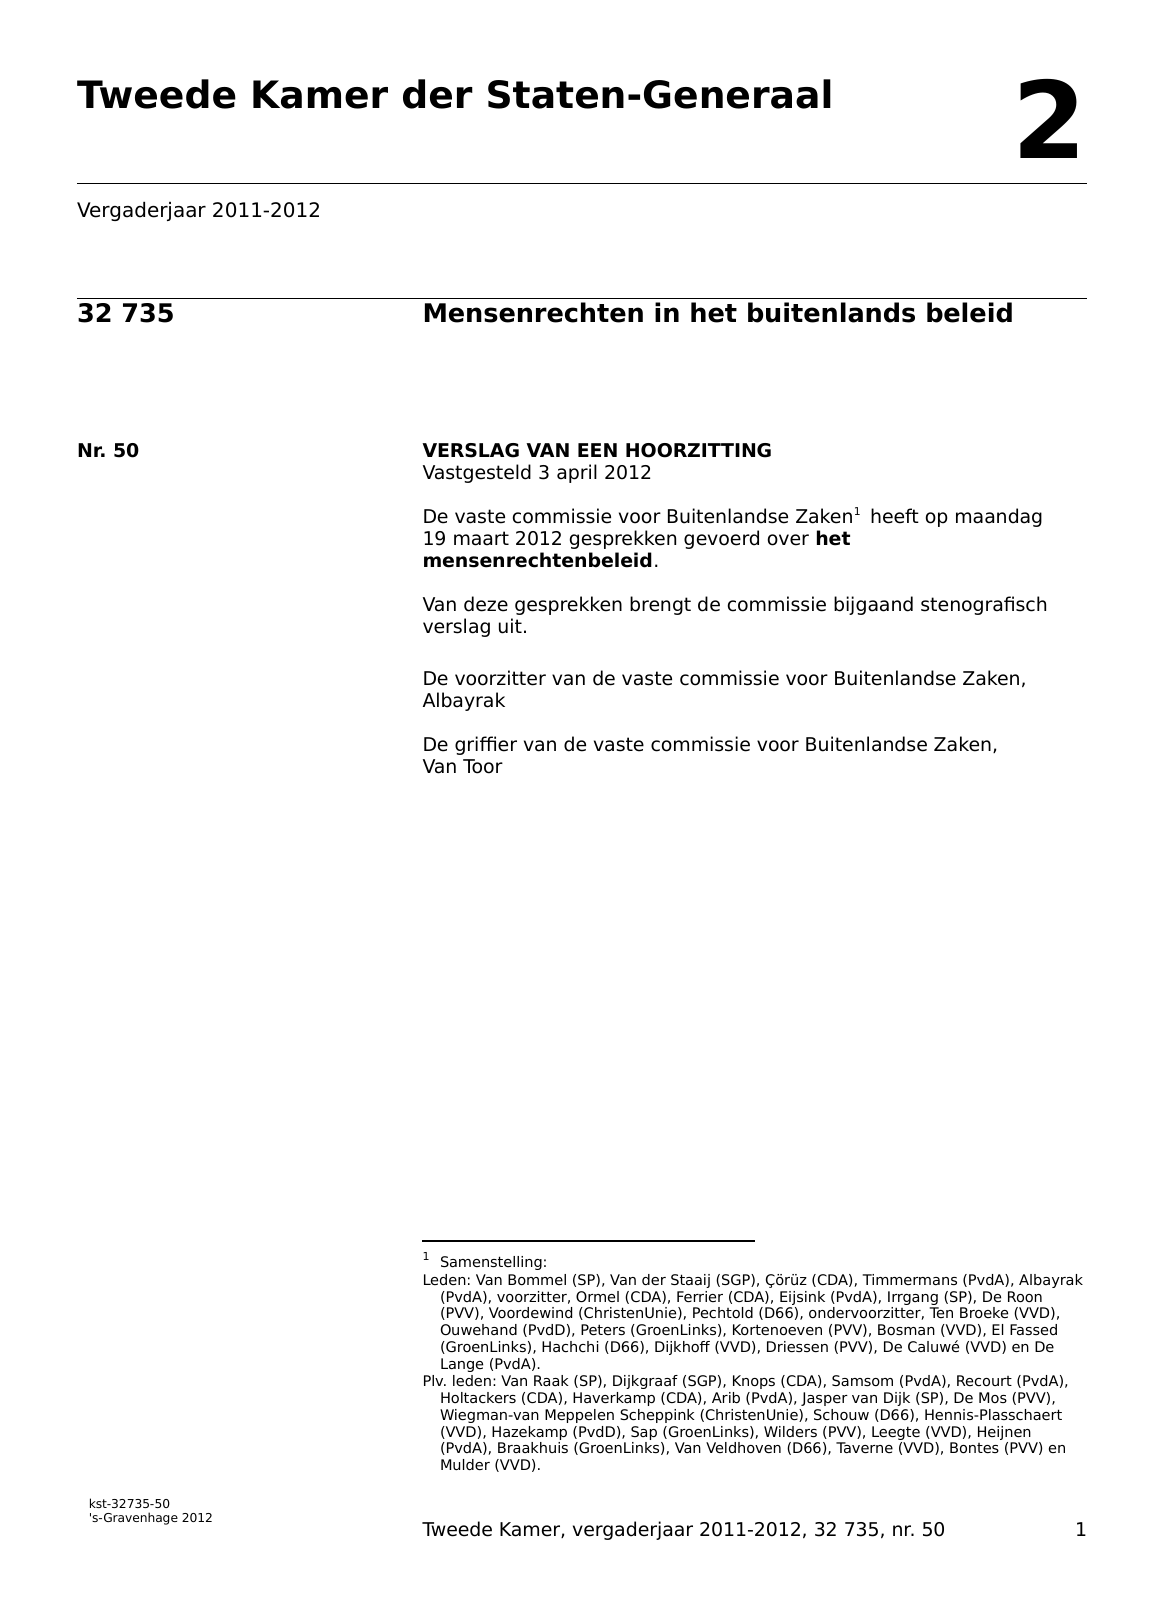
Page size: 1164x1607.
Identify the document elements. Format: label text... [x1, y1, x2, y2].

text De vaste commissie voor Buitenlandse Zaken heeft op maandag 19 maart 2012 gesprekken gevoerd over het mensenrechtenbeleid. [422, 506, 1087, 572]
text 's-Gravenhage 2012 [88, 1511, 323, 1525]
table_header 2 [886, 59, 1087, 183]
table_header Tweede Kamer der Staten-Generaal [77, 59, 886, 183]
text Leden: Van Bommel (SP), Van der Staaij (SGP), Çörüz (CDA), Timmermans (PvdA), Albayrak (PvdA), voorzitter, Ormel (CDA), Ferrier (CDA), Eijsink (PvdA), Irrgang (SP), De Roon (PVV), Voordewind (ChristenUnie), Pechtold (D66), ondervoorzitter, Ten Broeke (VVD), Ouwehand (PvdD), Peters (GroenLinks), Kortenoeven (PVV), Bosman (VVD), El Fassed (GroenLinks), Hachchi (D66), Dijkhoff (VVD), Driessen (PVV), De Caluwé (VVD) en De Lange (PvdA). [422, 1272, 1087, 1373]
table_cell Vergaderjaar 2011-2012 [77, 184, 1087, 298]
text De griffier van de vaste commissie voor Buitenlandse Zaken, Van Toor [422, 734, 1087, 778]
text Van deze gesprekken brengt de commissie bijgaand stenografisch verslag uit. [422, 594, 1087, 638]
text Samenstelling: [422, 1250, 1087, 1272]
subtitle Nr. 50 VERSLAG VAN EEN HOORZITTING [77, 440, 1087, 462]
text Vastgesteld 3 april 2012 [422, 462, 1087, 484]
text Plv. leden: Van Raak (SP), Dijkgraaf (SGP), Knops (CDA), Samsom (PvdA), Recourt (PvdA), Holtackers (CDA), Haverkamp (CDA), Arib (PvdA), Jasper van Dijk (SP), De Mos (PVV), Wiegman-van Meppelen Scheppink (ChristenUnie), Schouw (D66), Hennis-Plasschaert (VVD), Hazekamp (PvdD), Sap (GroenLinks), Wilders (PVV), Leegte (VVD), Heijnen (PvdA), Braakhuis (GroenLinks), Van Veldhoven (D66), Taverne (VVD), Bontes (PVV) en Mulder (VVD). [422, 1373, 1087, 1474]
subtitle 32 735 Mensenrechten in het buitenlands beleid [77, 299, 1087, 329]
text De voorzitter van de vaste commissie voor Buitenlandse Zaken, Albayrak [422, 668, 1087, 712]
text kst-32735-50 [88, 1497, 323, 1511]
